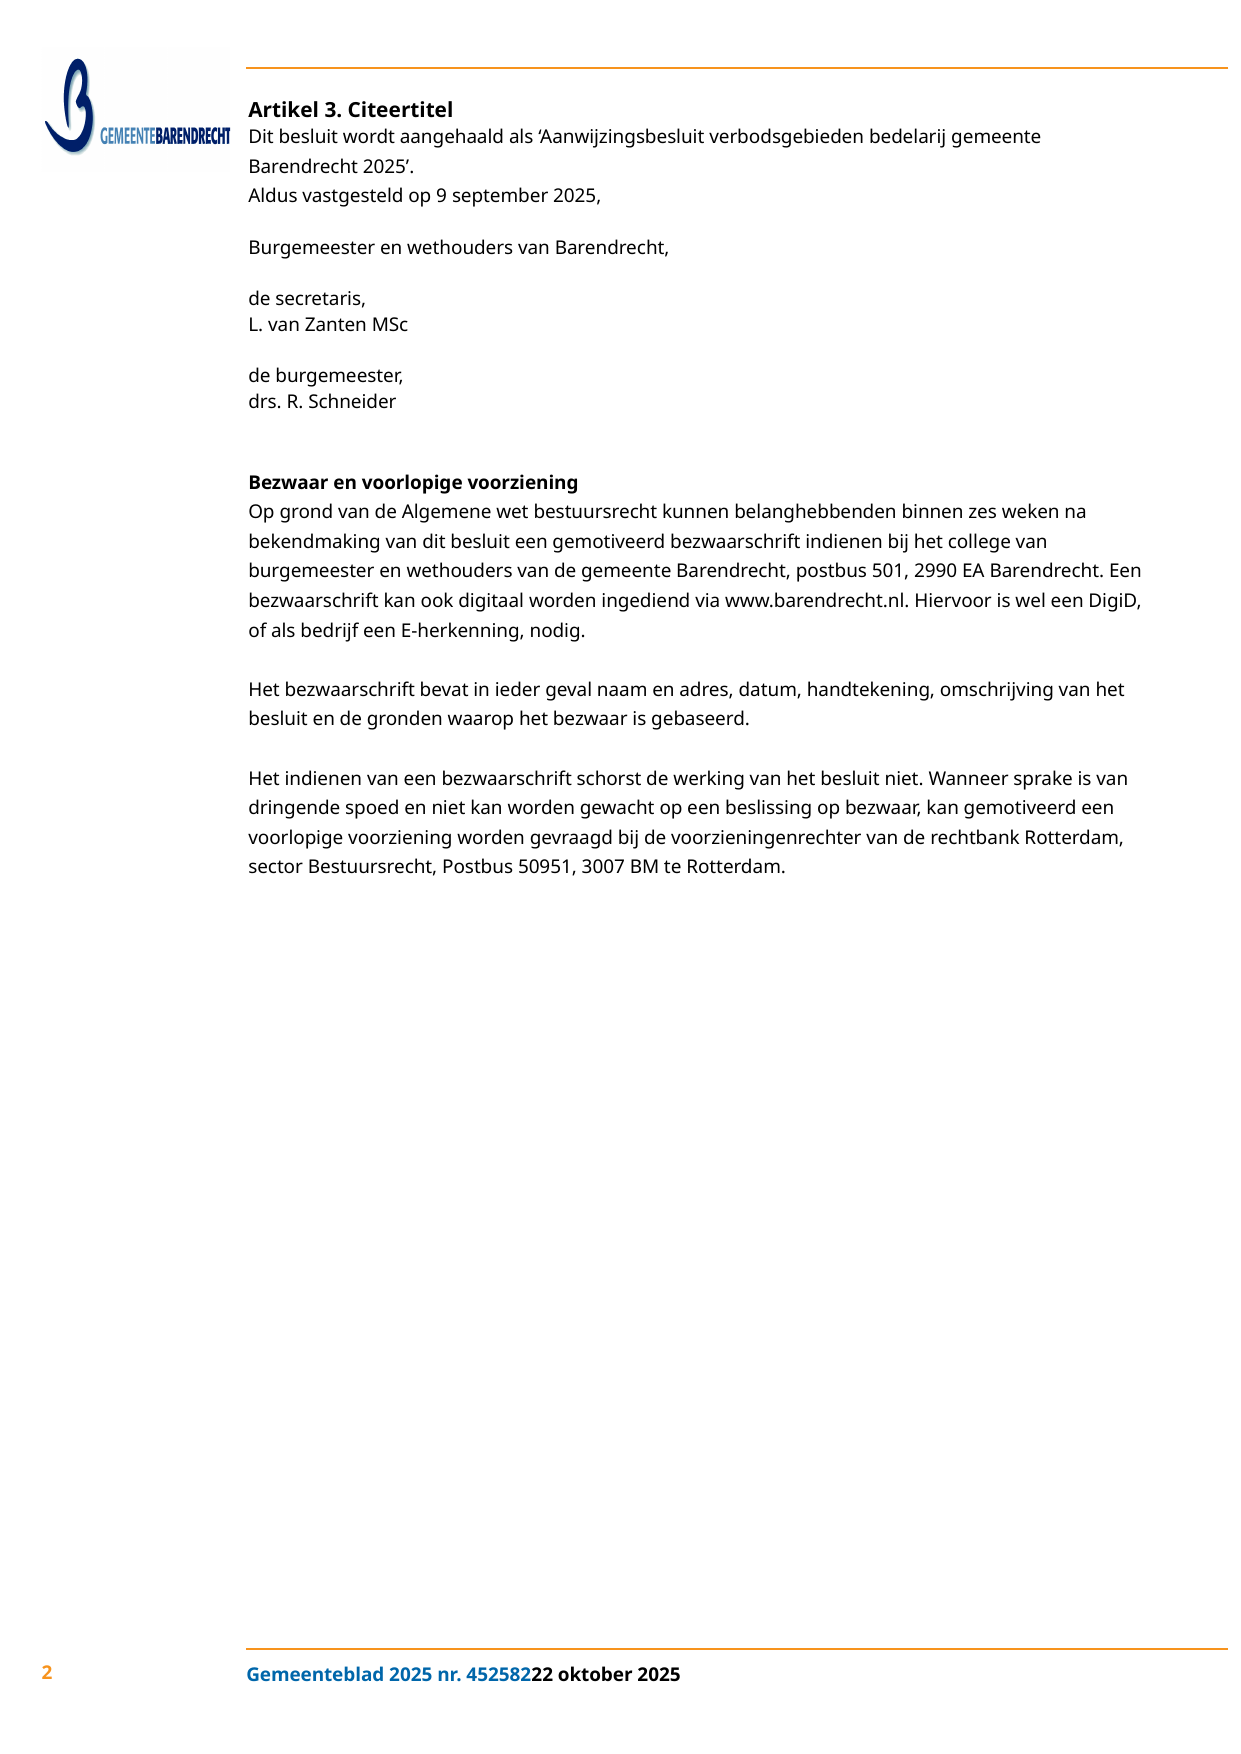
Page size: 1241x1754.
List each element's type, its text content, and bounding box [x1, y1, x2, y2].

text Aldus vastgesteld op 9 september 2025, [248, 182, 1152, 208]
text de secretaris, [248, 285, 1152, 311]
text Burgemeester en wethouders van Barendrecht, [248, 234, 1152, 259]
text Het indienen van een bezwaarschrift schorst de werking van het besluit niet. Wanneer sprake is van dringende spoed en niet kan worden gewacht op een beslissing op bezwaar, kan gemotiveerd een voorlopige voorziening worden gevraagd bij de voorzieningenrechter van de rechtbank Rotterdam, sector Bestuursrecht, Postbus 50951, 3007 BM te Rotterdam. [248, 765, 1152, 879]
text de burgemeester, [248, 362, 1152, 388]
text Het bezwaarschrift bevat in ieder geval naam en adres, datum, handtekening, omschrijving van het besluit en de gronden waarop het bezwaar is gebaseerd. [248, 676, 1152, 731]
text drs. R. Schneider [248, 388, 1152, 414]
picture [41, 47, 231, 172]
text Op grond van de Algemene wet bestuursrecht kunnen belanghebbenden binnen zes weken na bekendmaking van dit besluit een gemotiveerd bezwaarschrift indienen bij het college van burgemeester en wethouders van de gemeente Barendrecht, postbus 501, 2990 EA Barendrecht. Een bezwaarschrift kan ook digitaal worden ingediend via www.barendrecht.nl. Hiervoor is wel een DigiD, of als bedrijf een E-herkenning, nodig. [248, 498, 1152, 642]
text L. van Zanten MSc [248, 311, 1152, 337]
text Artikel 3. Citeertitel [248, 95, 1152, 123]
text Dit besluit wordt aangehaald als ‘Aanwijzingsbesluit verbodsgebieden bedelarij gemeente Barendrecht 2025’. [248, 123, 1152, 178]
text Bezwaar en voorlopige voorziening [248, 469, 1152, 494]
